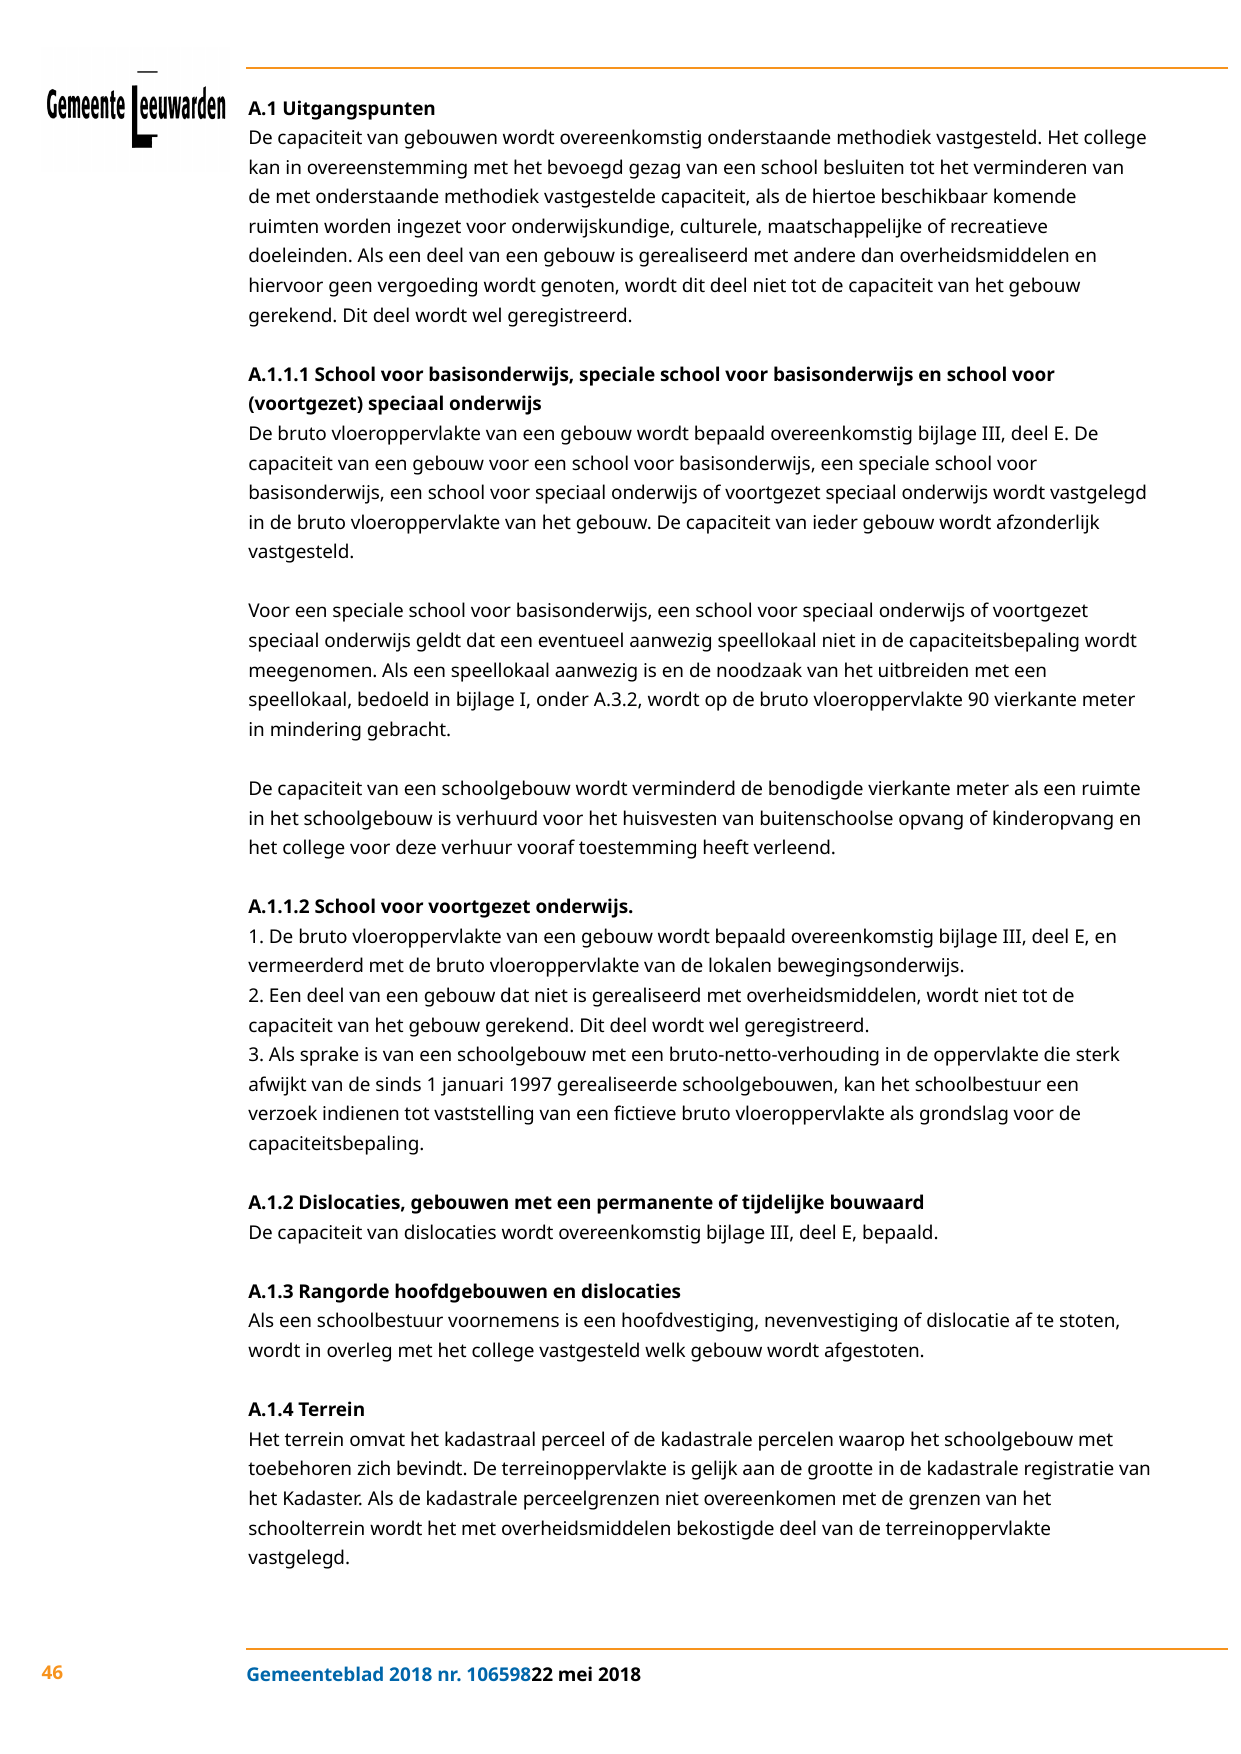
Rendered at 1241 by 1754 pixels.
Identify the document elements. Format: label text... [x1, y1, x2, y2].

text Als een schoolbestuur voornemens is een hoofdvestiging, nevenvestiging of dislocatie af te stoten, wordt in overleg met het college vastgesteld welk gebouw wordt afgestoten. [248, 1308, 1152, 1363]
text A.1.1.2 School voor voortgezet onderwijs. [248, 893, 1152, 919]
text Voor een speciale school voor basisonderwijs, een school voor speciaal onderwijs of voortgezet speciaal onderwijs geldt dat een eventueel aanwezig speellokaal niet in de capaciteitsbepaling wordt meegenomen. Als een speellokaal aanwezig is en de noodzaak van het uitbreiden met een speellokaal, bedoeld in bijlage I, onder A.3.2, wordt op de bruto vloeroppervlakte 90 vierkante meter in mindering gebracht. [248, 598, 1152, 742]
text A.1.2 Dislocaties, gebouwen met een permanente of tijdelijke bouwaard [248, 1189, 1152, 1215]
text Het terrein omvat het kadastraal perceel of de kadastrale percelen waarop het schoolgebouw met toebehoren zich bevindt. De terreinoppervlakte is gelijk aan de grootte in de kadastrale registratie van het Kadaster. Als de kadastrale perceelgrenzen niet overeenkomen met de grenzen van het schoolterrein wordt het met overheidsmiddelen bekostigde deel van de terreinoppervlakte vastgelegd. [248, 1426, 1152, 1570]
text A.1 Uitgangspunten [248, 95, 1152, 121]
text De capaciteit van een schoolgebouw wordt verminderd de benodigde vierkante meter als een ruimte in het schoolgebouw is verhuurd voor het huisvesten van buitenschoolse opvang of kinderopvang en het college voor deze verhuur vooraf toestemming heeft verleend. [248, 775, 1152, 860]
text De capaciteit van dislocaties wordt overeenkomstig bijlage III, deel E, bepaald. [248, 1219, 1152, 1245]
text De bruto vloeroppervlakte van een gebouw wordt bepaald overeenkomstig bijlage III, deel E. De capaciteit van een gebouw voor een school voor basisonderwijs, een speciale school voor basisonderwijs, een school voor speciaal onderwijs of voortgezet speciaal onderwijs wordt vastgelegd in de bruto vloeroppervlakte van het gebouw. De capaciteit van ieder gebouw wordt afzonderlijk vastgesteld. [248, 420, 1152, 564]
text A.1.4 Terrein [248, 1396, 1152, 1422]
text De capaciteit van gebouwen wordt overeenkomstig onderstaande methodiek vastgesteld. Het college kan in overeenstemming met het bevoegd gezag van een school besluiten tot het verminderen van de met onderstaande methodiek vastgestelde capaciteit, als de hiertoe beschikbaar komende ruimten worden ingezet voor onderwijskundige, culturele, maatschappelijke of recreatieve doeleinden. Als een deel van een gebouw is gerealiseerd met andere dan overheidsmiddelen en hiervoor geen vergoeding wordt genoten, wordt dit deel niet tot de capaciteit van het gebouw gerekend. Dit deel wordt wel geregistreerd. [248, 124, 1152, 328]
text 2. Een deel van een gebouw dat niet is gerealiseerd met overheidsmiddelen, wordt niet tot de capaciteit van het gebouw gerekend. Dit deel wordt wel geregistreerd. [248, 982, 1152, 1038]
text 1. De bruto vloeroppervlakte van een gebouw wordt bepaald overeenkomstig bijlage III, deel E, en vermeerderd met de bruto vloeroppervlakte van de lokalen bewegingsonderwijs. [248, 923, 1152, 978]
text A.1.3 Rangorde hoofdgebouwen en dislocaties [248, 1278, 1152, 1304]
text 3. Als sprake is van een schoolgebouw met een bruto-netto-verhouding in de oppervlakte die sterk afwijkt van de sinds 1 januari 1997 gerealiseerde schoolgebouwen, kan het schoolbestuur een verzoek indienen tot vaststelling van een fictieve bruto vloeroppervlakte als grondslag voor de capaciteitsbepaling. [248, 1041, 1152, 1156]
text A.1.1.1 School voor basisonderwijs, speciale school voor basisonderwijs en school voor (voortgezet) speciaal onderwijs [248, 361, 1152, 416]
picture [41, 47, 231, 172]
